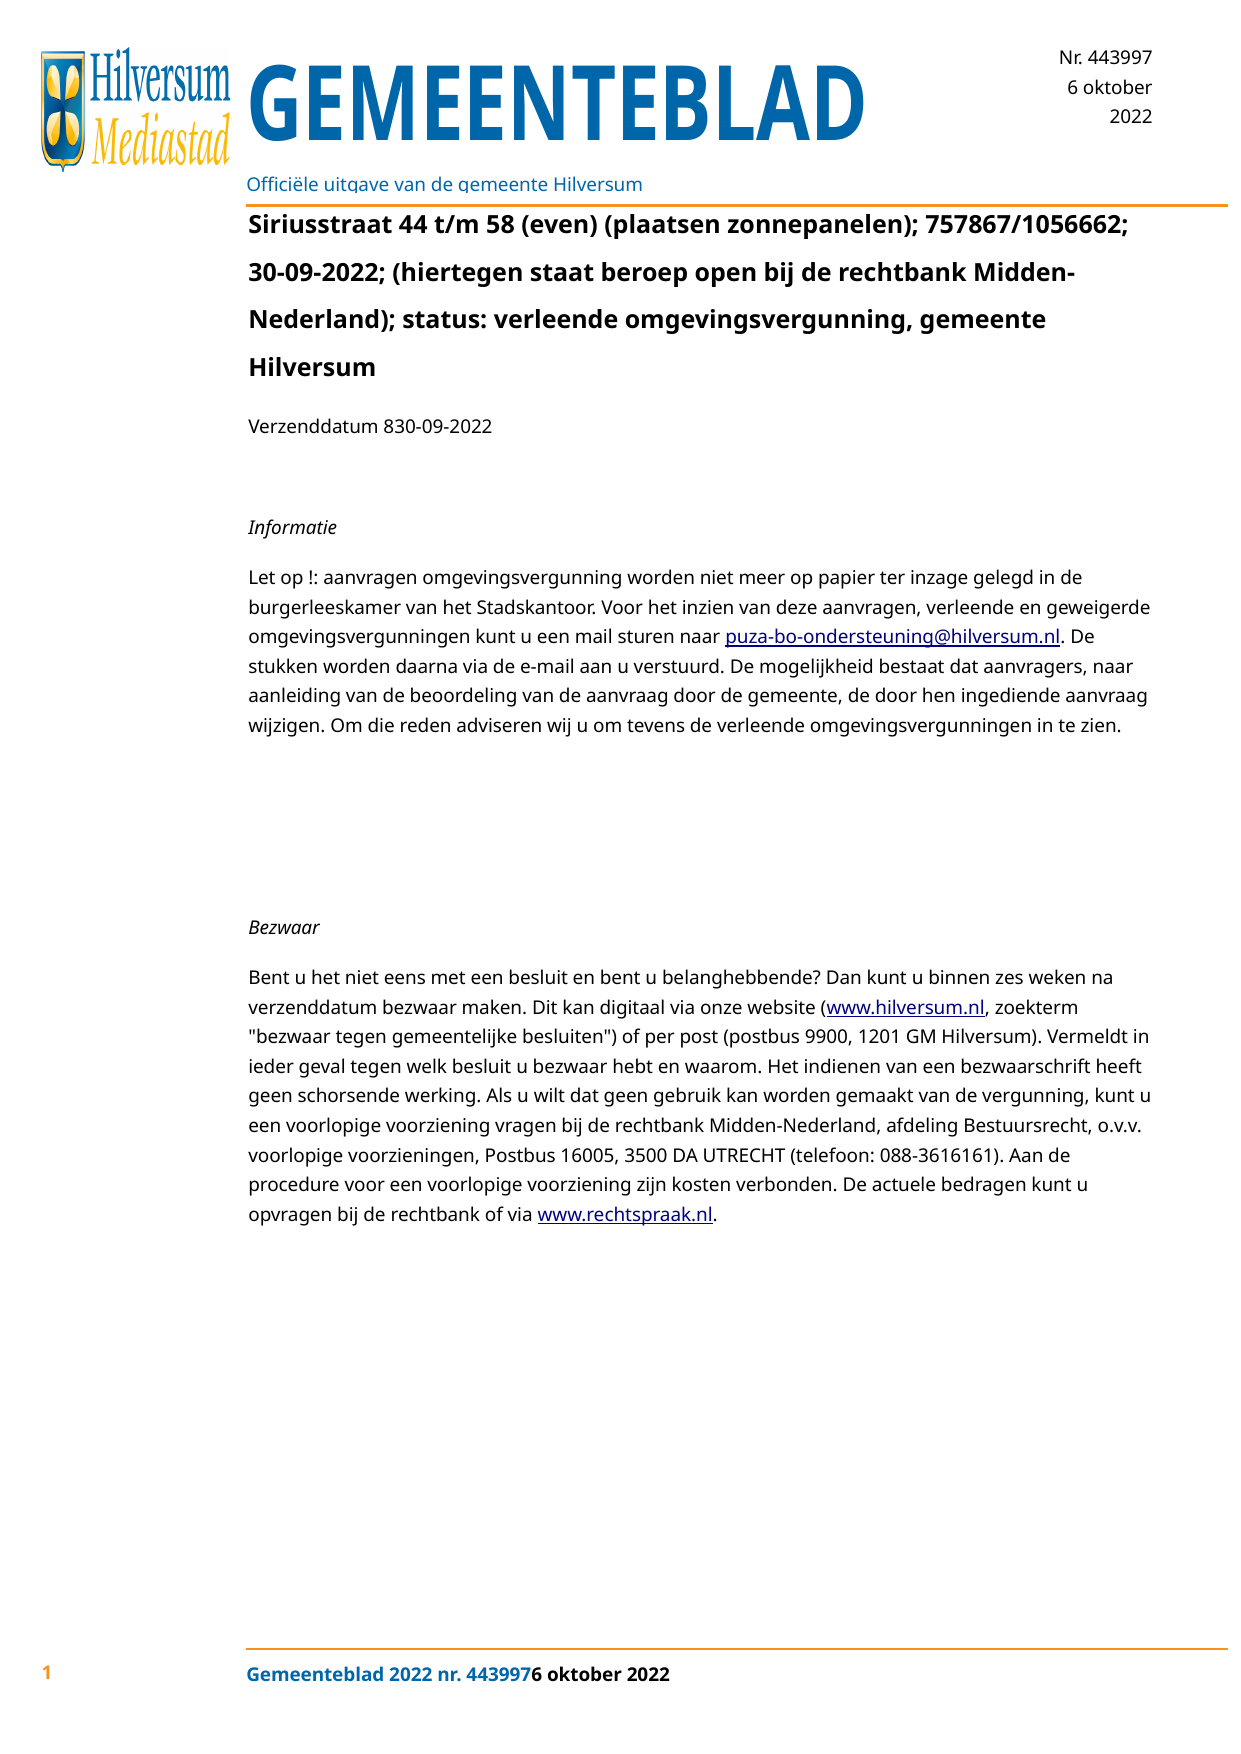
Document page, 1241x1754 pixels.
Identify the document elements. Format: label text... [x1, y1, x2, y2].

text Siriusstraat 44 t/m 58 (even) (plaatsen zonnepanelen); 757867/1056662; 30-09-2022; (hiertegen staat beroep open bij de rechtbank Midden-Nederland); status: verleende omgevingsvergunning, gemeente Hilversum [248, 207, 1152, 384]
text Bezwaar [248, 914, 1152, 940]
text Bent u het niet eens met een besluit en bent u belanghebbende? Dan kunt u binnen zes weken na verzenddatum bezwaar maken. Dit kan digitaal via onze website (www.hilversum.nl, zoekterm "bezwaar tegen gemeentelijke besluiten") of per post (postbus 9900, 1201 GM Hilversum). Vermeldt in ieder geval tegen welk besluit u bezwaar hebt en waarom. Het indienen van een bezwaarschrift heeft geen schorsende werking. Als u wilt dat geen gebruik kan worden gemaakt van de vergunning, kunt u een voorlopige voorziening vragen bij de rechtbank Midden-Nederland, afdeling Bestuursrecht, o.v.v. voorlopige voorzieningen, Postbus 16005, 3500 DA UTRECHT (telefoon: 088-3616161). Aan de procedure voor een voorlopige voorziening zijn kosten verbonden. De actuele bedragen kunt u opvragen bij de rechtbank of via www.rechtspraak.nl. [248, 964, 1152, 1227]
text Verzenddatum 830-09-2022 [248, 413, 1152, 439]
picture [41, 47, 231, 172]
text Informatie [248, 514, 1152, 540]
text Let op !: aanvragen omgevingsvergunning worden niet meer op papier ter inzage gelegd in de burgerleeskamer van het Stadskantoor. Voor het inzien van deze aanvragen, verleende en geweigerde omgevingsvergunningen kunt u een mail sturen naar puza-bo-ondersteuning@hilversum.nl. De stukken worden daarna via de e-mail aan u verstuurd. De mogelijkheid bestaat dat aanvragers, naar aanleiding van de beoordeling van de aanvraag door de gemeente, de door hen ingediende aanvraag wijzigen. Om die reden adviseren wij u om tevens de verleende omgevingsvergunningen in te zien. [248, 564, 1152, 738]
